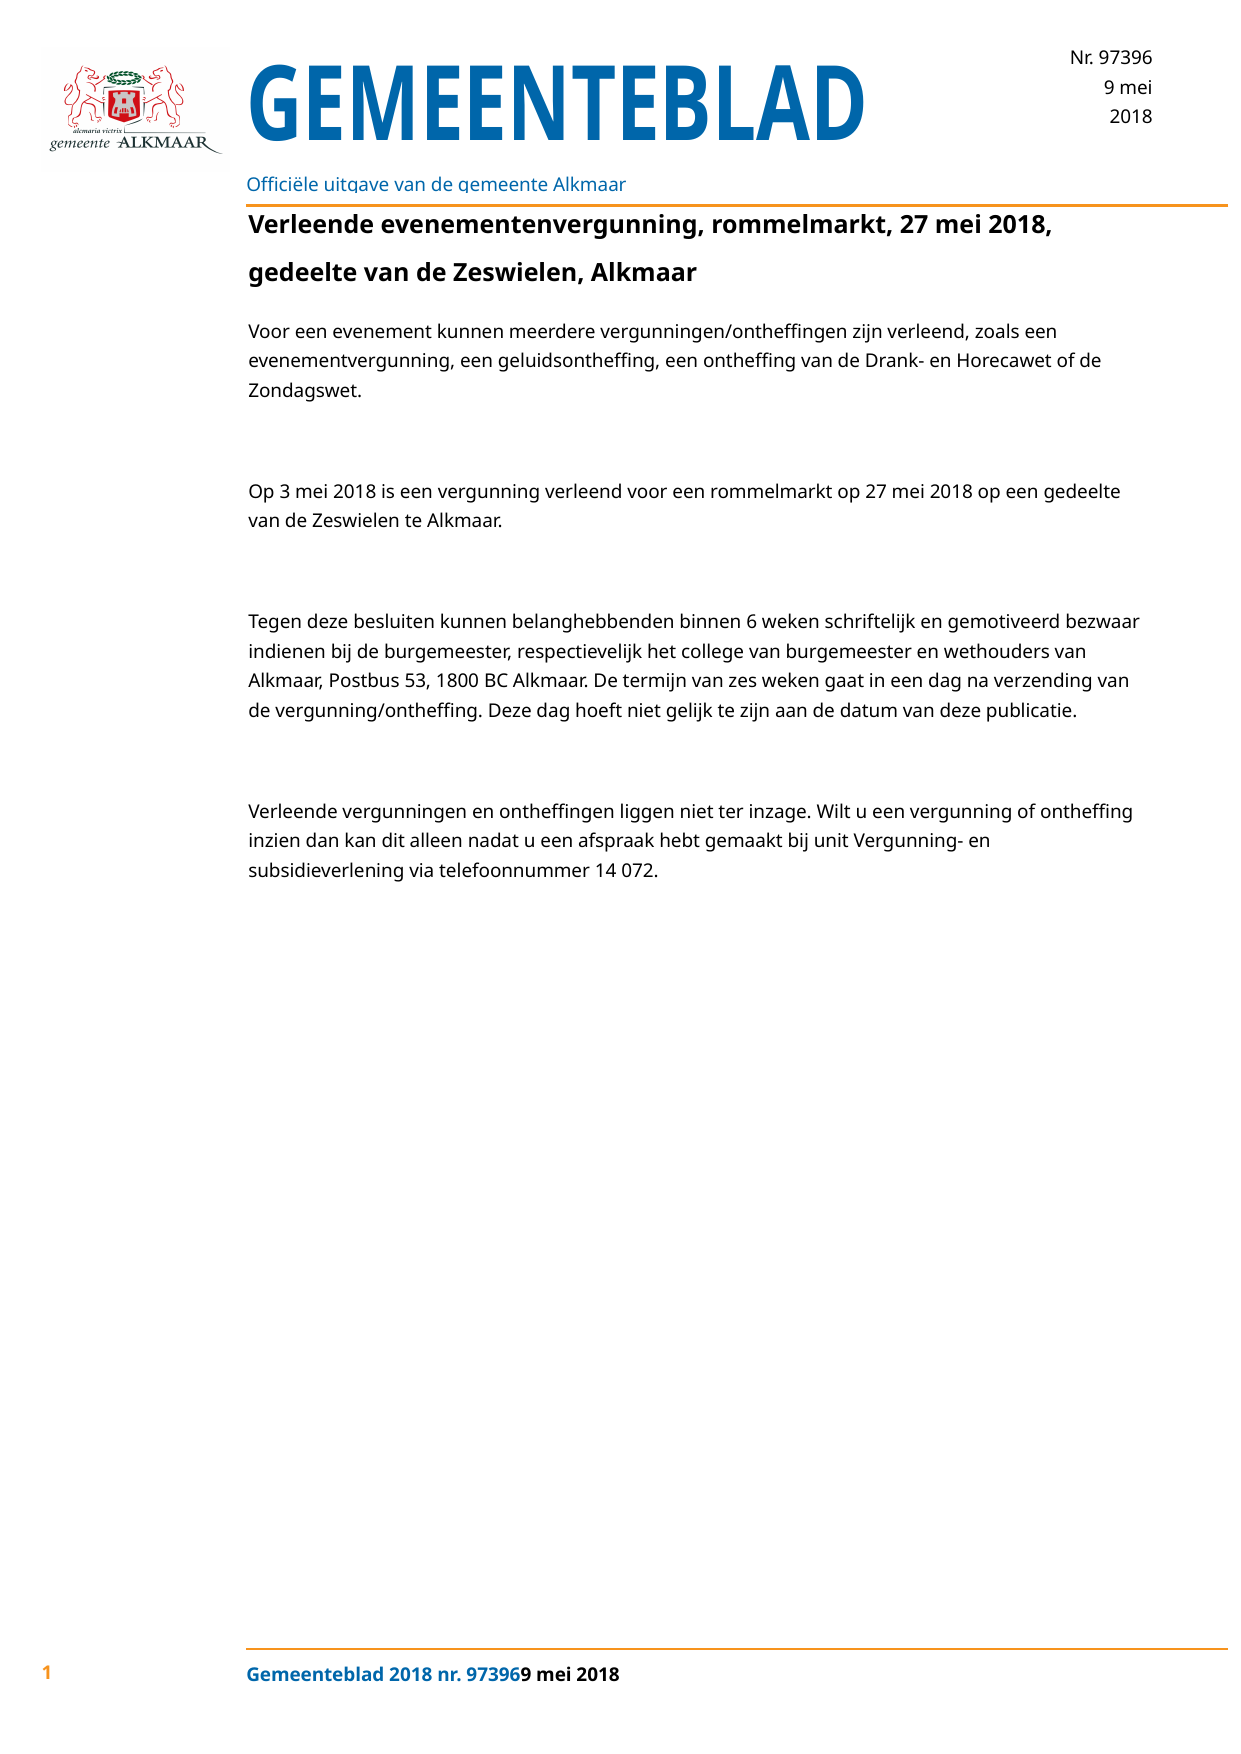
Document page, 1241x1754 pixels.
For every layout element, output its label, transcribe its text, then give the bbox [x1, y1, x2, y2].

text Tegen deze besluiten kunnen belanghebbenden binnen 6 weken schriftelijk en gemotiveerd bezwaar indienen bij de burgemeester, respectievelijk het college van burgemeester en wethouders van Alkmaar, Postbus 53, 1800 BC Alkmaar. De termijn van zes weken gaat in een dag na verzending van de vergunning/ontheffing. Deze dag hoeft niet gelijk te zijn aan de datum van deze publicatie. [248, 608, 1152, 723]
text Voor een evenement kunnen meerdere vergunningen/ontheffingen zijn verleend, zoals een evenementvergunning, een geluidsontheffing, een ontheffing van de Drank- en Horecawet of de Zondagswet. [248, 318, 1152, 403]
picture [41, 47, 231, 172]
text Op 3 mei 2018 is een vergunning verleend voor een rommelmarkt op 27 mei 2018 op een gedeelte van de Zeswielen te Alkmaar. [248, 478, 1152, 533]
text Verleende evenementenvergunning, rommelmarkt, 27 mei 2018, gedeelte van de Zeswielen, Alkmaar [248, 207, 1152, 288]
text Verleende vergunningen en ontheffingen liggen niet ter inzage. Wilt u een vergunning of ontheffing inzien dan kan dit alleen nadat u een afspraak hebt gemaakt bij unit Vergunning- en subsidieverlening via telefoonnummer 14 072. [248, 798, 1152, 883]
